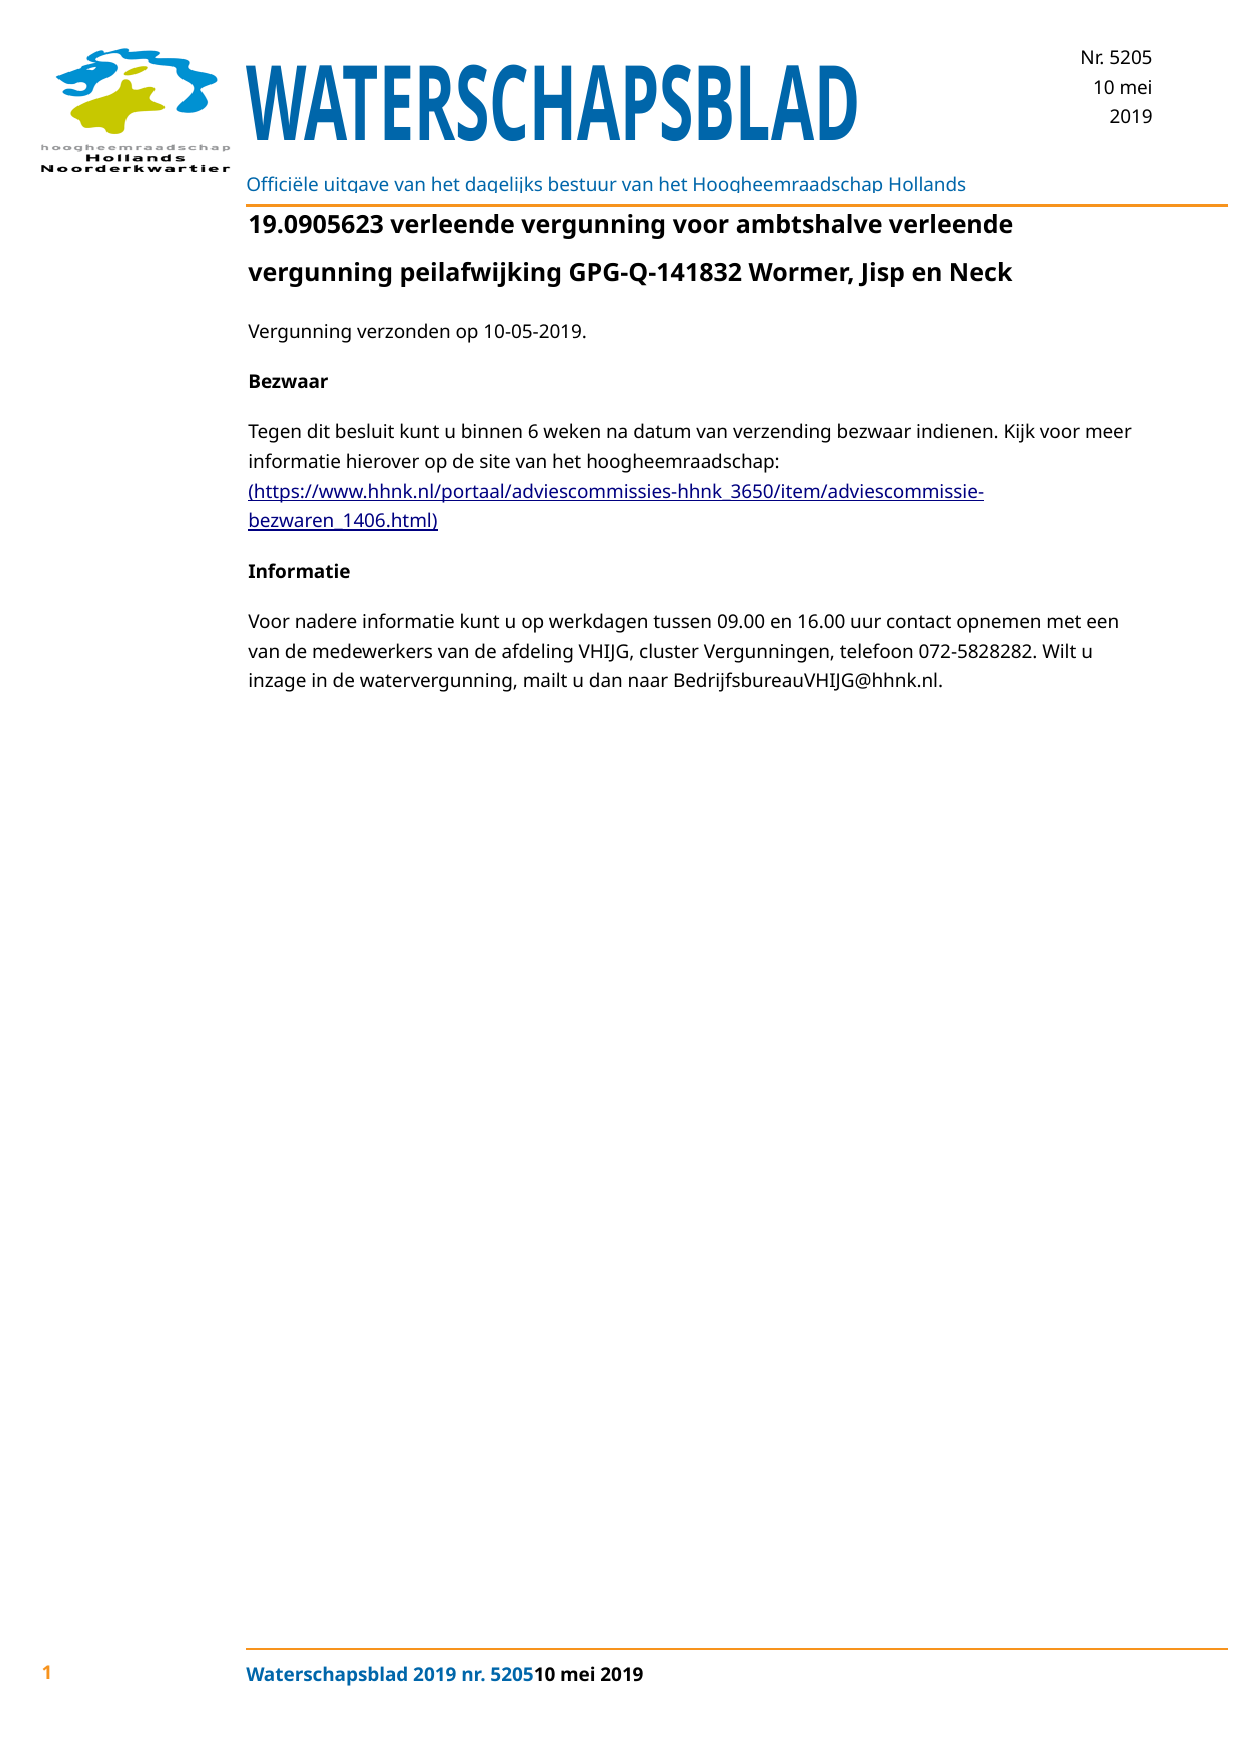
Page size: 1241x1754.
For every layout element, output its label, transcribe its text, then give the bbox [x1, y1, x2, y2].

text Informatie [248, 558, 1152, 584]
text Voor nadere informatie kunt u op werkdagen tussen 09.00 en 16.00 uur contact opnemen met een van de medewerkers van de afdeling VHIJG, cluster Vergunningen, telefoon 072-5828282. Wilt u inzage in de watervergunning, mailt u dan naar BedrijfsbureauVHIJG@hhnk.nl. [248, 608, 1152, 693]
text 19.0905623 verleende vergunning voor ambtshalve verleende vergunning peilafwijking GPG-Q-141832 Wormer, Jisp en Neck [248, 207, 1152, 288]
picture [41, 47, 231, 172]
text Bezwaar [248, 368, 1152, 394]
text Vergunning verzonden op 10-05-2019. [248, 318, 1152, 344]
text Tegen dit besluit kunt u binnen 6 weken na datum van verzending bezwaar indienen. Kijk voor meer informatie hierover op de site van het hoogheemraadschap: (https://www.hhnk.nl/portaal/adviescommissies-hhnk_3650/item/adviescommissie-bezwaren_1406.html) [248, 419, 1152, 533]
